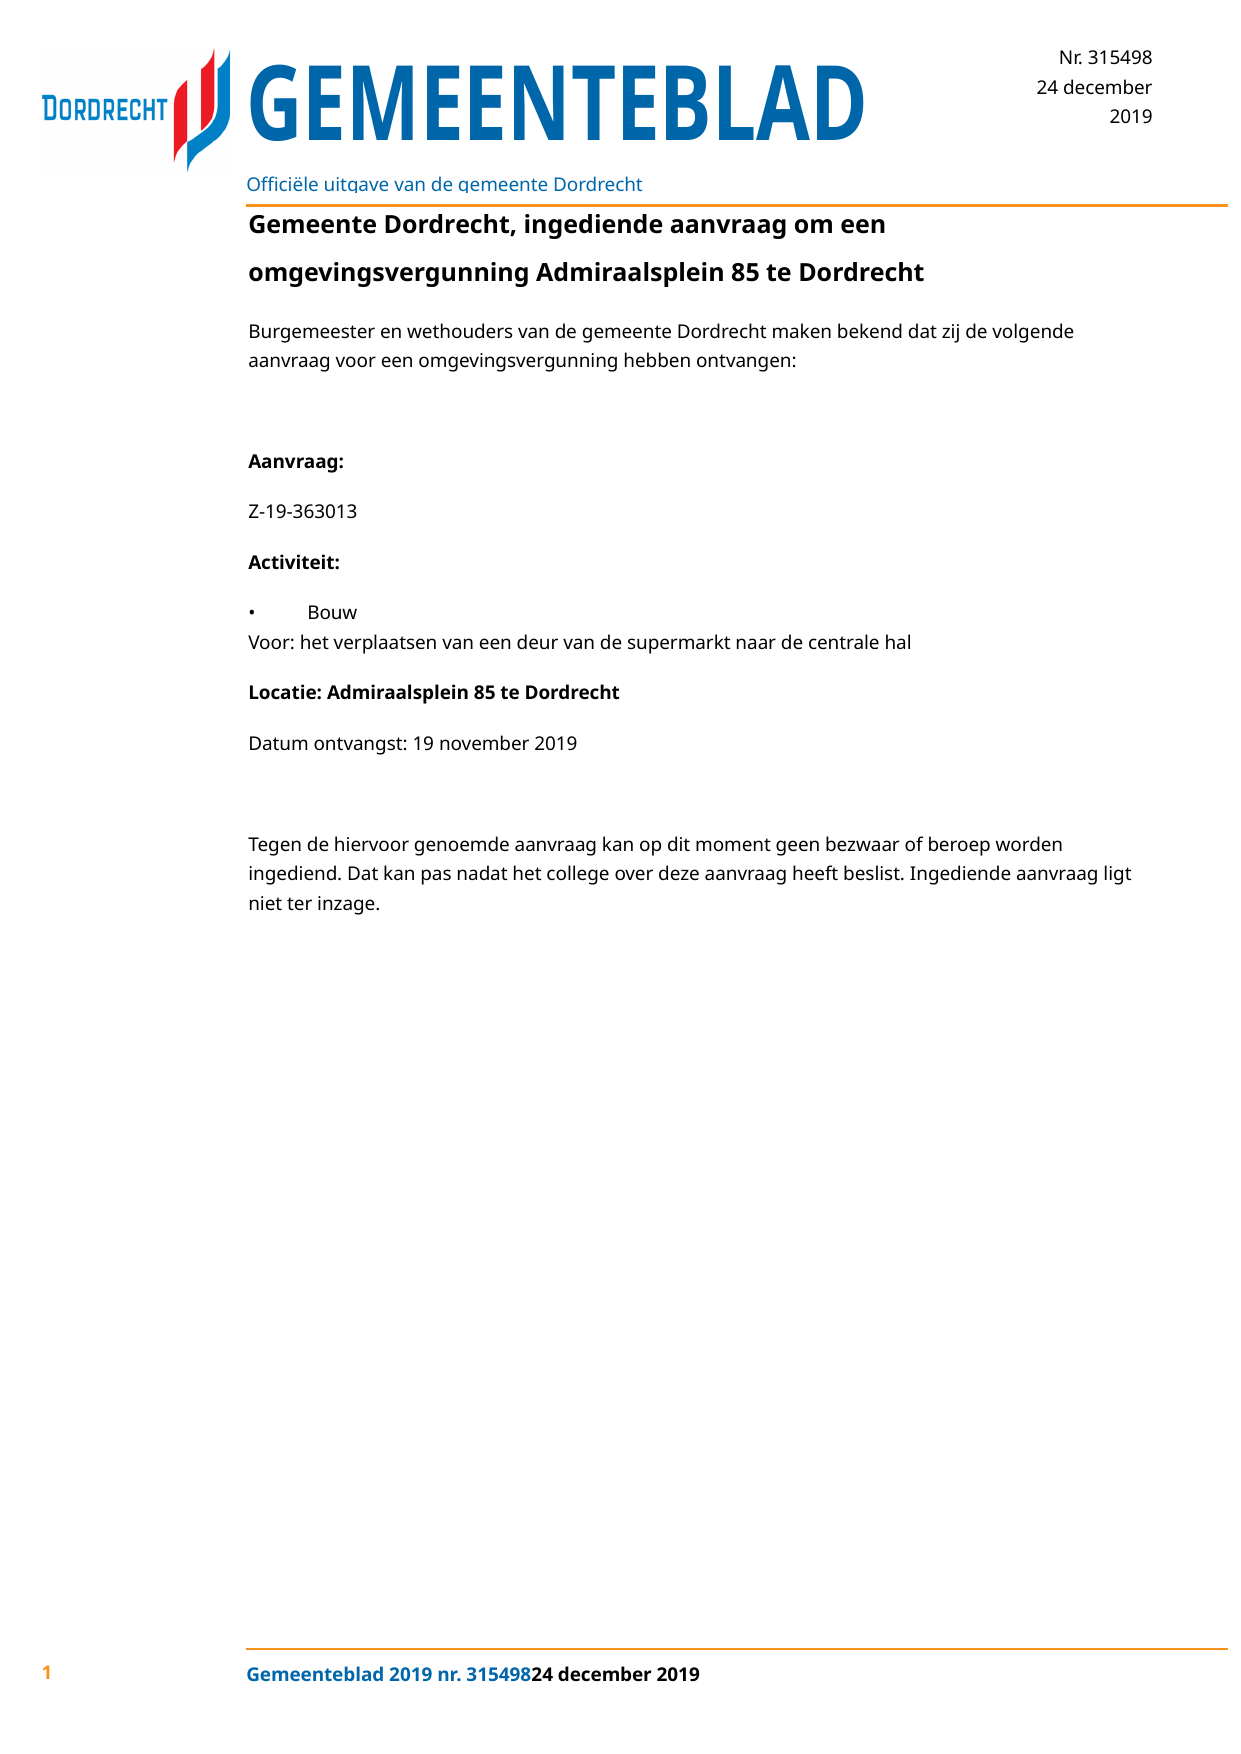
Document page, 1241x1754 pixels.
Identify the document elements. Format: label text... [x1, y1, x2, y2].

picture [41, 47, 231, 172]
text Datum ontvangst: 19 november 2019 [248, 730, 1152, 756]
list Bouw [248, 599, 1152, 625]
text Activiteit: [248, 549, 1152, 575]
text Aanvraag: [248, 448, 1152, 474]
text Z-19-363013 [248, 499, 1152, 524]
text Gemeente Dordrecht, ingediende aanvraag om een omgevingsvergunning Admiraalsplein 85 te Dordrecht [248, 207, 1152, 288]
text Tegen de hiervoor genoemde aanvraag kan op dit moment geen bezwaar of beroep worden ingediend. Dat kan pas nadat het college over deze aanvraag heeft beslist. Ingediende aanvraag ligt niet ter inzage. [248, 831, 1152, 916]
text Locatie: Admiraalsplein 85 te Dordrecht [248, 679, 1152, 705]
text Burgemeester en wethouders van de gemeente Dordrecht maken bekend dat zij de volgende aanvraag voor een omgevingsvergunning hebben ontvangen: [248, 318, 1152, 373]
text Voor: het verplaatsen van een deur van de supermarkt naar de centrale hal [248, 629, 1152, 655]
